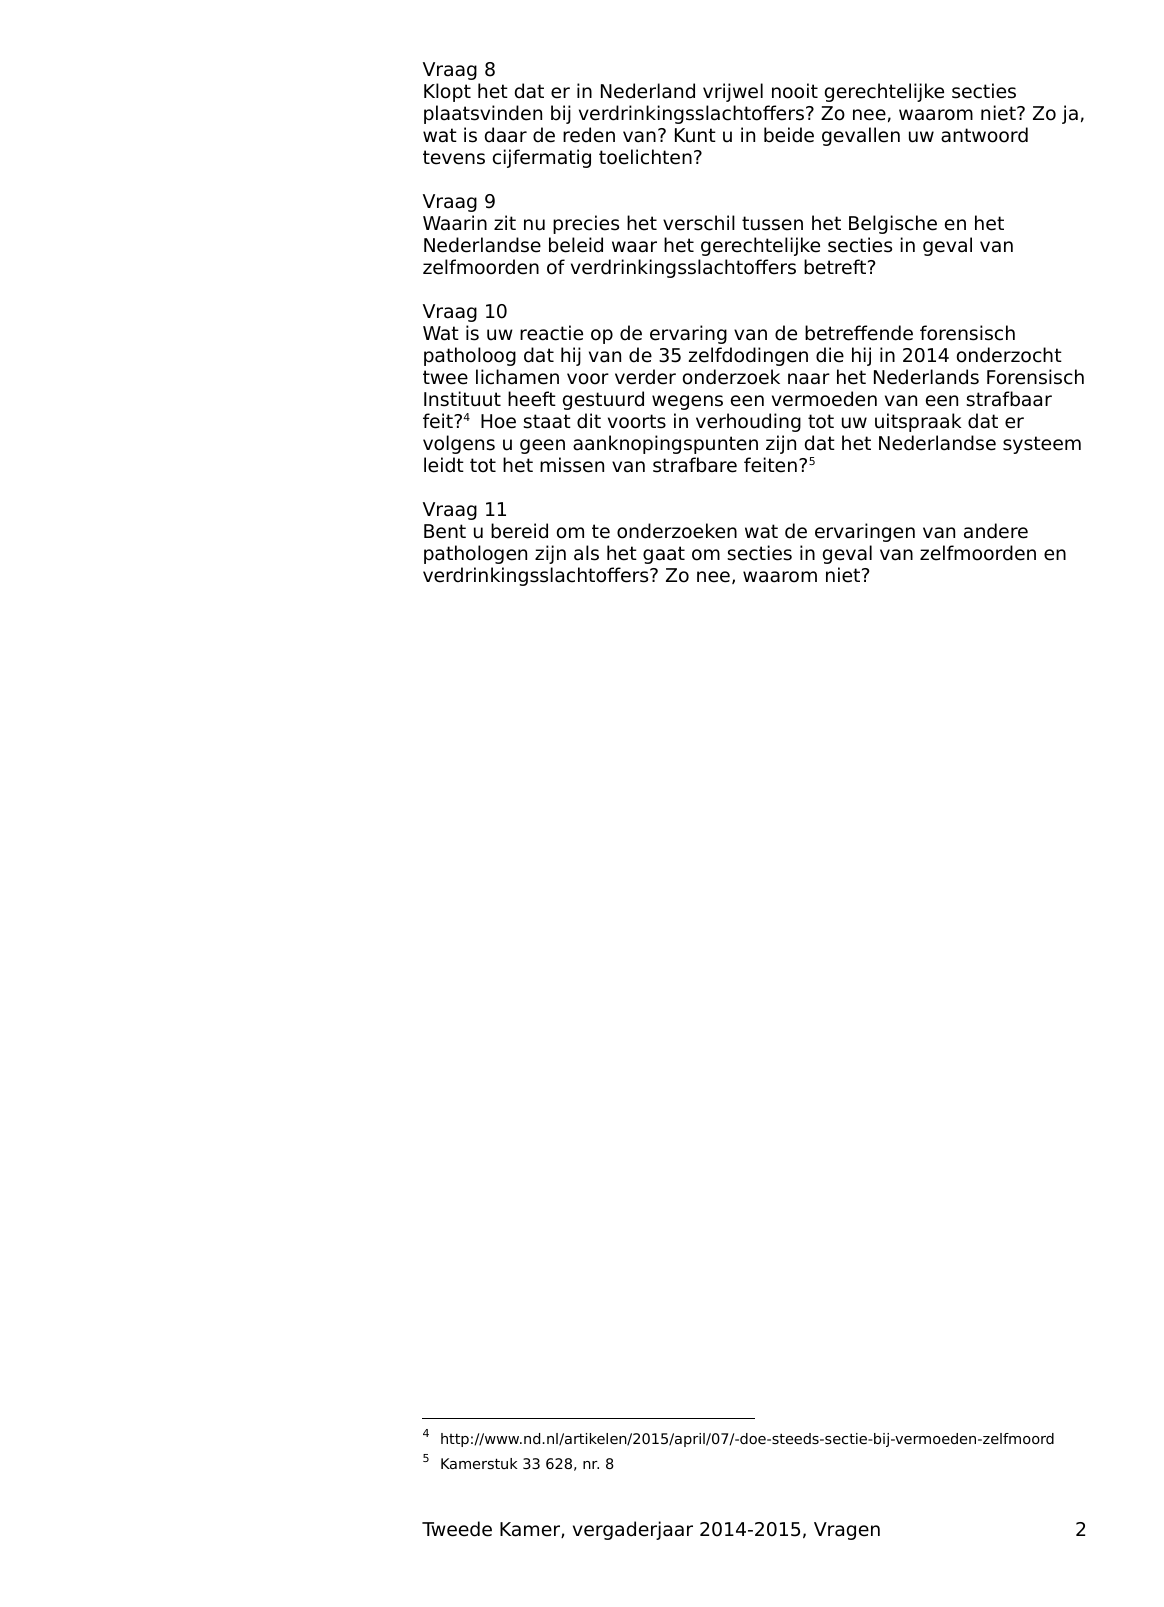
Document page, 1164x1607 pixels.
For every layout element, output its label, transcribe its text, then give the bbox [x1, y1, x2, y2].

text Bent u bereid om te onderzoeken wat de ervaringen van andere pathologen zijn als het gaat om secties in geval van zelfmoorden en verdrinkingsslachtoffers? Zo nee, waarom niet? [422, 521, 1087, 587]
text http://www.nd.nl/artikelen/2015/april/07/-doe-steeds-sectie-bij-vermoeden-zelfmoord [422, 1427, 1087, 1449]
text Kamerstuk 33 628, nr. 8 [422, 1452, 1087, 1474]
text Vraag 9 [422, 191, 1087, 213]
text Waarin zit nu precies het verschil tussen het Belgische en het Nederlandse beleid waar het gerechtelijke secties in geval van zelfmoorden of verdrinkingsslachtoffers betreft? [422, 213, 1087, 279]
text Vraag 10 [422, 301, 1087, 323]
text Klopt het dat er in Nederland vrijwel nooit gerechtelijke secties plaatsvinden bij verdrinkingsslachtoffers? Zo nee, waarom niet? Zo ja, wat is daar de reden van? Kunt u in beide gevallen uw antwoord tevens cijfermatig toelichten? [422, 81, 1087, 169]
text Wat is uw reactie op de ervaring van de betreffende forensisch patholoog dat hij van de 35 zelfdodingen die hij in 2014 onderzocht twee lichamen voor verder onderzoek naar het Nederlands Forensisch Instituut heeft gestuurd wegens een vermoeden van een strafbaar feit? Hoe staat dit voorts in verhouding tot uw uitspraak dat er volgens u geen aanknopingspunten zijn dat het Nederlandse systeem leidt tot het missen van strafbare feiten? [422, 323, 1087, 477]
text Vraag 8 [422, 59, 1087, 81]
text Vraag 11 [422, 499, 1087, 521]
